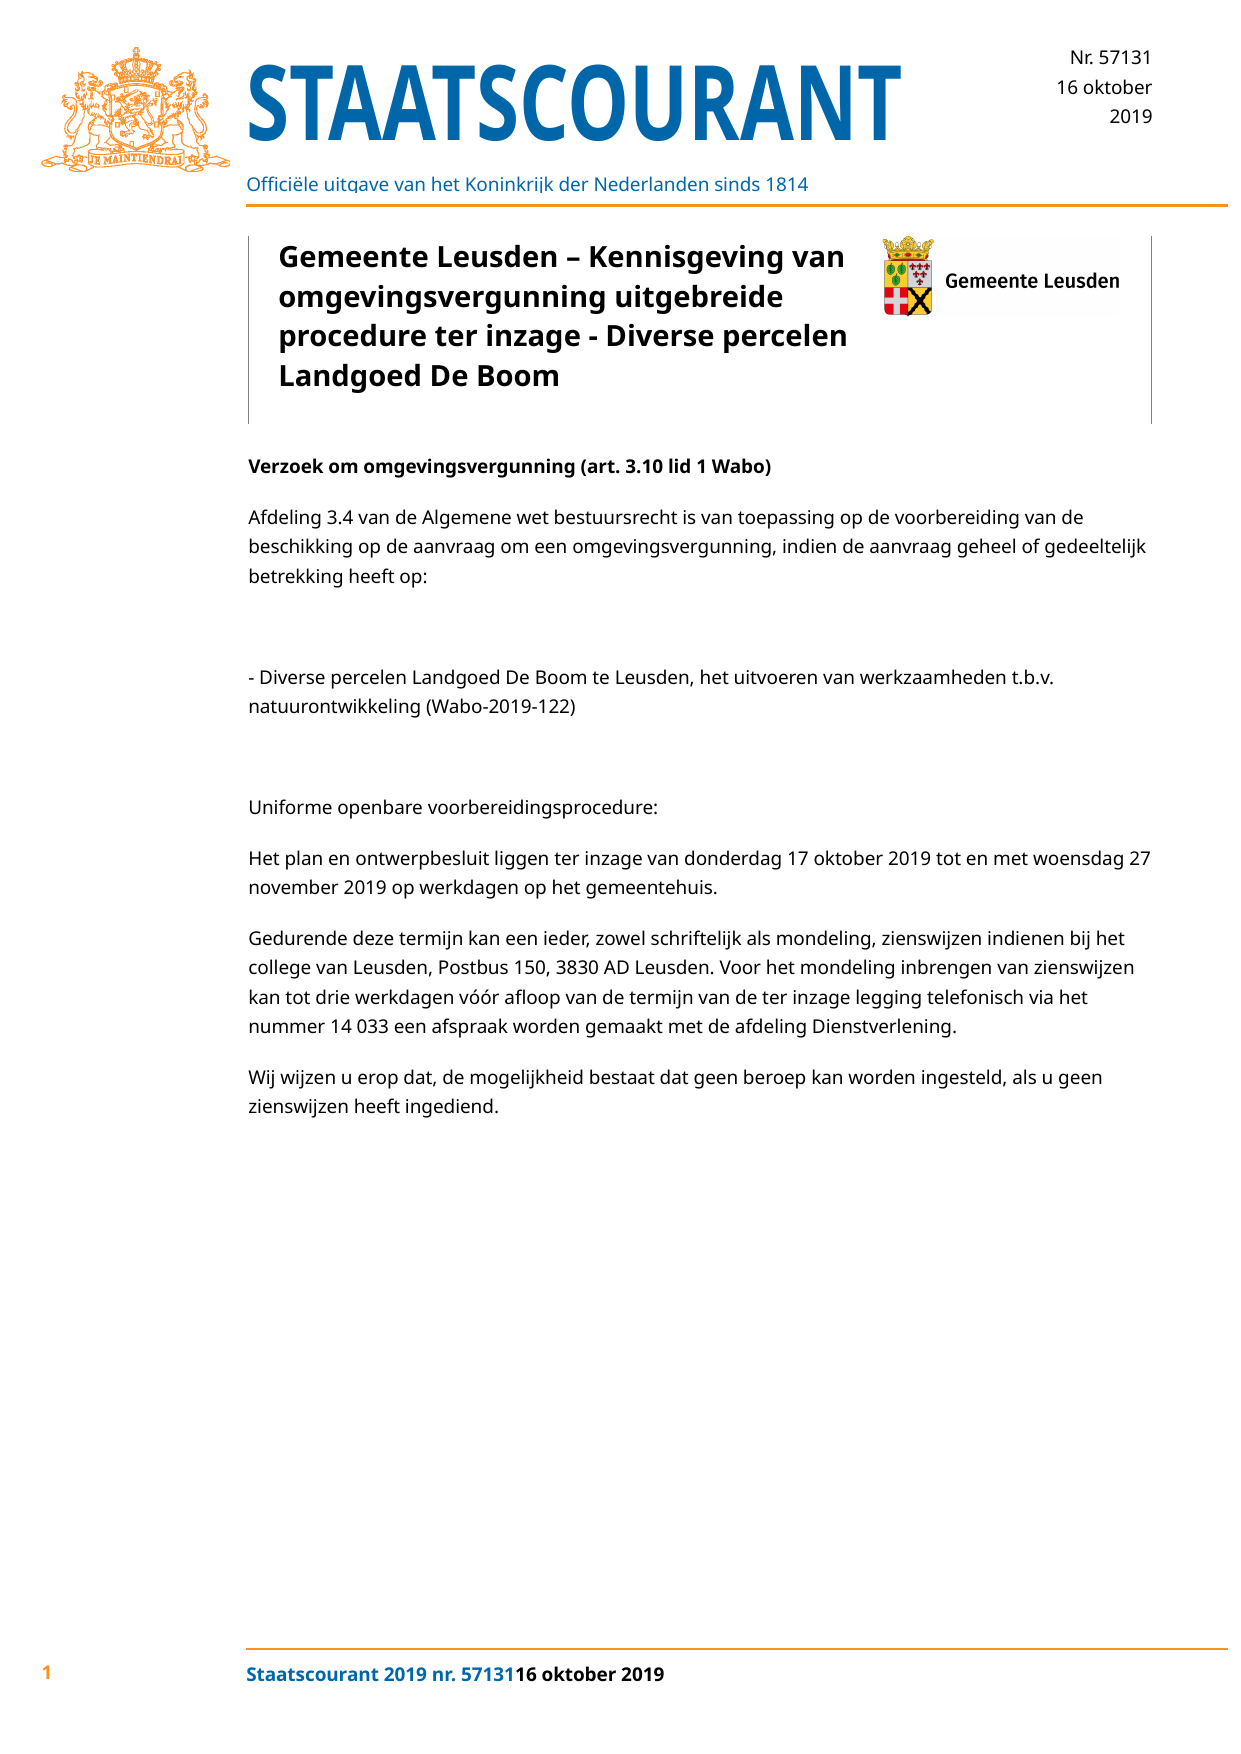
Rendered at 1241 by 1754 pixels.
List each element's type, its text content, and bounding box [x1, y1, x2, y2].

text Gedurende deze termijn kan een ieder, zowel schriftelijk als mondeling, zienswijzen indienen bij het college van Leusden, Postbus 150, 3830 AD Leusden. Voor het mondeling inbrengen van zienswijzen kan tot drie werkdagen vóór afloop van de termijn van de ter inzage legging telefonisch via het nummer 14 033 een afspraak worden gemaakt met de afdeling Dienstverlening. [248, 925, 1152, 1039]
table_header [850, 236, 1151, 424]
text Wij wijzen u erop dat, de mogelijkheid bestaat dat geen beroep kan worden ingesteld, als u geen zienswijzen heeft ingediend. [248, 1064, 1152, 1119]
picture [882, 236, 1119, 317]
text Verzoek om omgevingsvergunning (art. 3.10 lid 1 Wabo) [248, 454, 1152, 479]
text Uniforme openbare voorbereidingsprocedure: [248, 794, 1152, 820]
text Het plan en ontwerpbesluit liggen ter inzage van donderdag 17 oktober 2019 tot en met woensdag 27 november 2019 op werkdagen op het gemeentehuis. [248, 845, 1152, 900]
text - Diverse percelen Landgoed De Boom te Leusden, het uitvoeren van werkzaamheden t.b.v. natuurontwikkeling (Wabo-2019-122) [248, 664, 1152, 719]
table_header Gemeente Leusden – Kennisgeving van omgevingsvergunning uitgebreide procedure ter inzage - Diverse percelen Landgoed De Boom [249, 236, 850, 424]
text Afdeling 3.4 van de Algemene wet bestuursrecht is van toepassing op de voorbereiding van de beschikking op de aanvraag om een omgevingsvergunning, indien de aanvraag geheel of gedeeltelijk betrekking heeft op: [248, 504, 1152, 589]
picture [41, 47, 231, 172]
